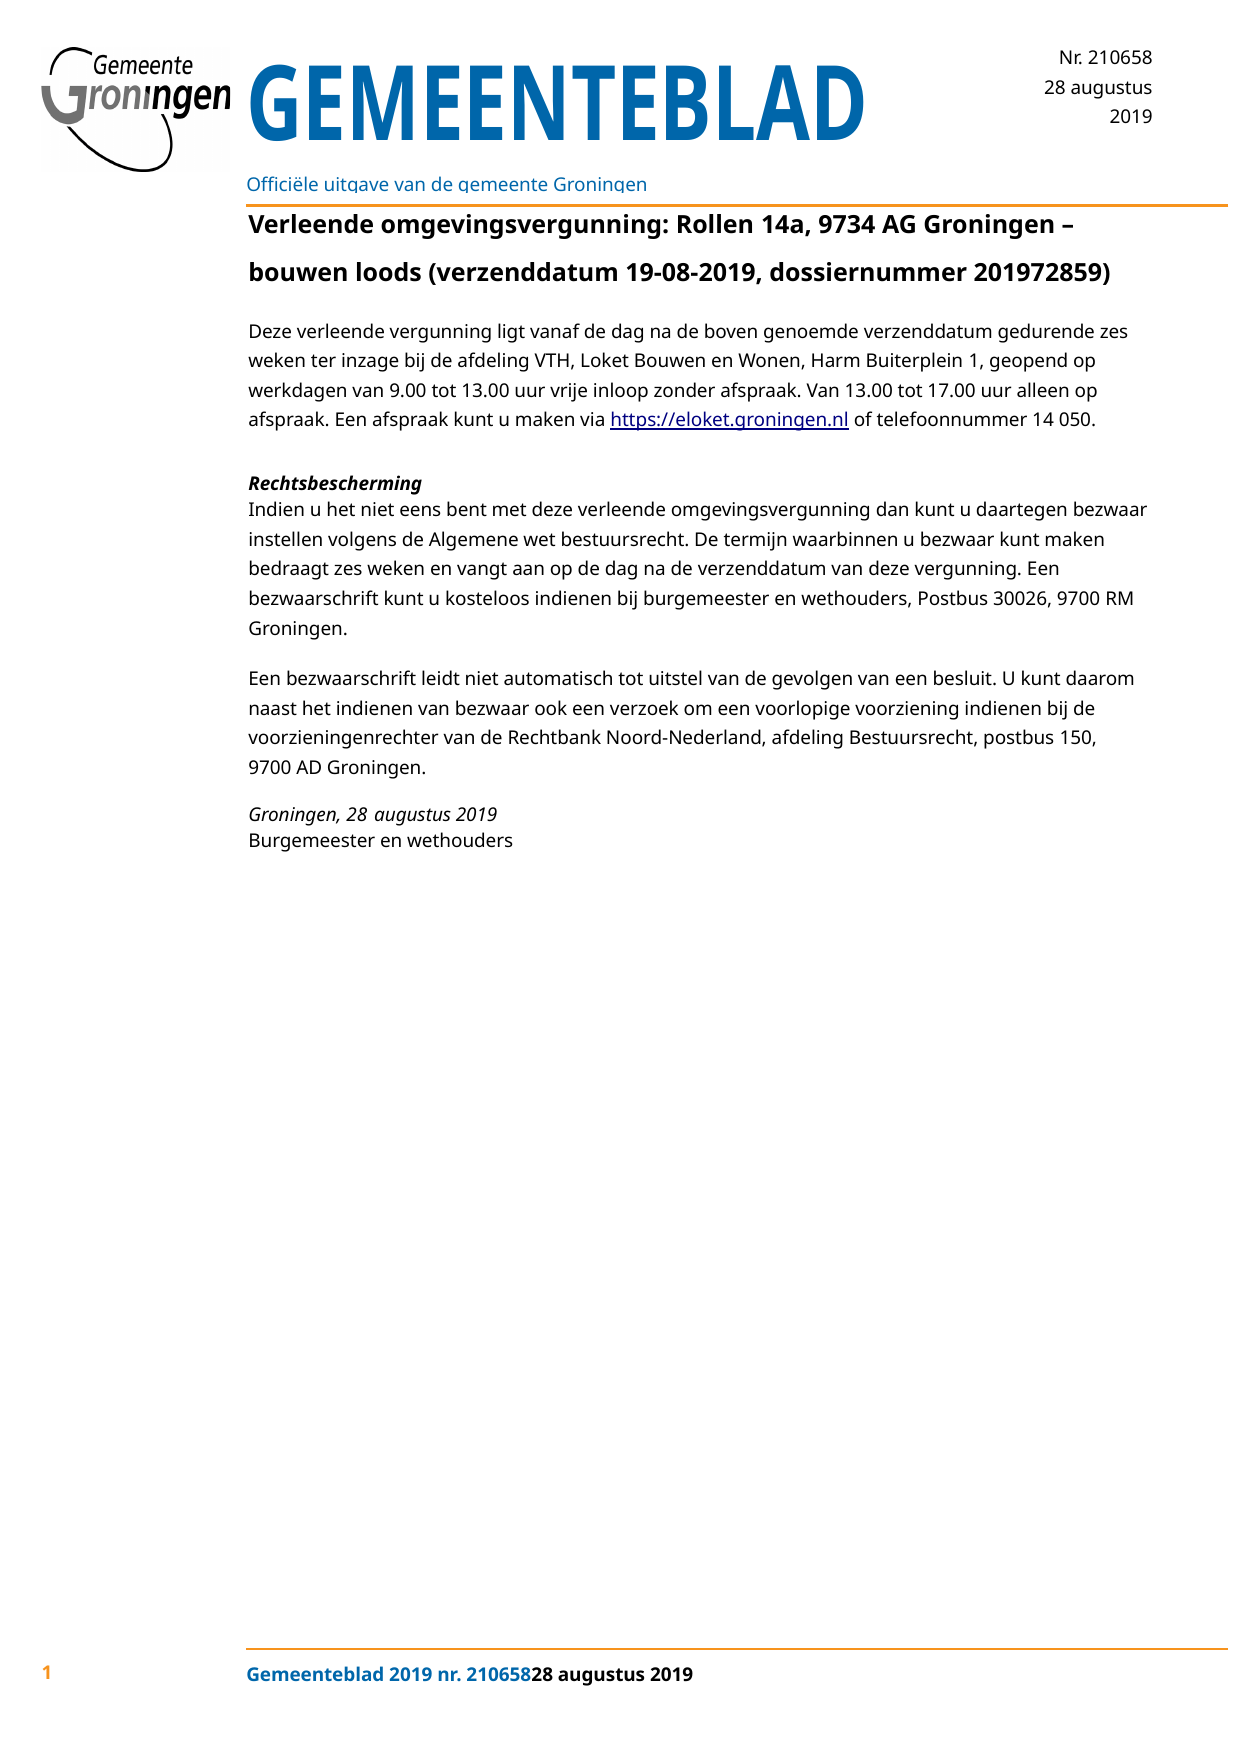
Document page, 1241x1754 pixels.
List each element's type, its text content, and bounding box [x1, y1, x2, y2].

text Deze verleende vergunning ligt vanaf de dag na de boven genoemde verzenddatum gedurende zes weken ter inzage bij de afdeling VTH, Loket Bouwen en Wonen, Harm Buiterplein 1, geopend op werkdagen van 9.00 tot 13.00 uur vrije inloop zonder afspraak. Van 13.00 tot 17.00 uur alleen op afspraak. Een afspraak kunt u maken via https://eloket.groningen.nl of telefoonnummer 14 050. [248, 318, 1152, 432]
text Rechtsbescherming [248, 471, 1152, 496]
picture [41, 47, 231, 172]
text Indien u het niet eens bent met deze verleende omgevingsvergunning dan kunt u daartegen bezwaar instellen volgens de Algemene wet bestuursrecht. De termijn waarbinnen u bezwaar kunt maken bedraagt zes weken en vangt aan op de dag na de verzenddatum van deze vergunning. Een bezwaarschrift kunt u kosteloos indienen bij burgemeester en wethouders, Postbus 30026, 9700 RM Groningen. [248, 496, 1152, 640]
text Verleende omgevingsvergunning: Rollen 14a, 9734 AG Groningen – bouwen loods (verzenddatum 19-08-2019, dossiernummer 201972859) [248, 207, 1152, 288]
text Burgemeester en wethouders [248, 827, 1152, 853]
text Groningen, 28 augustus 2019 [248, 802, 1152, 827]
text Een bezwaarschrift leidt niet automatisch tot uitstel van de gevolgen van een besluit. U kunt daarom naast het indienen van bezwaar ook een verzoek om een voorlopige voorziening indienen bij de voorzieningenrechter van de Rechtbank Noord-Nederland, afdeling Bestuursrecht, postbus 150, 9700 AD Groningen. [248, 665, 1152, 779]
